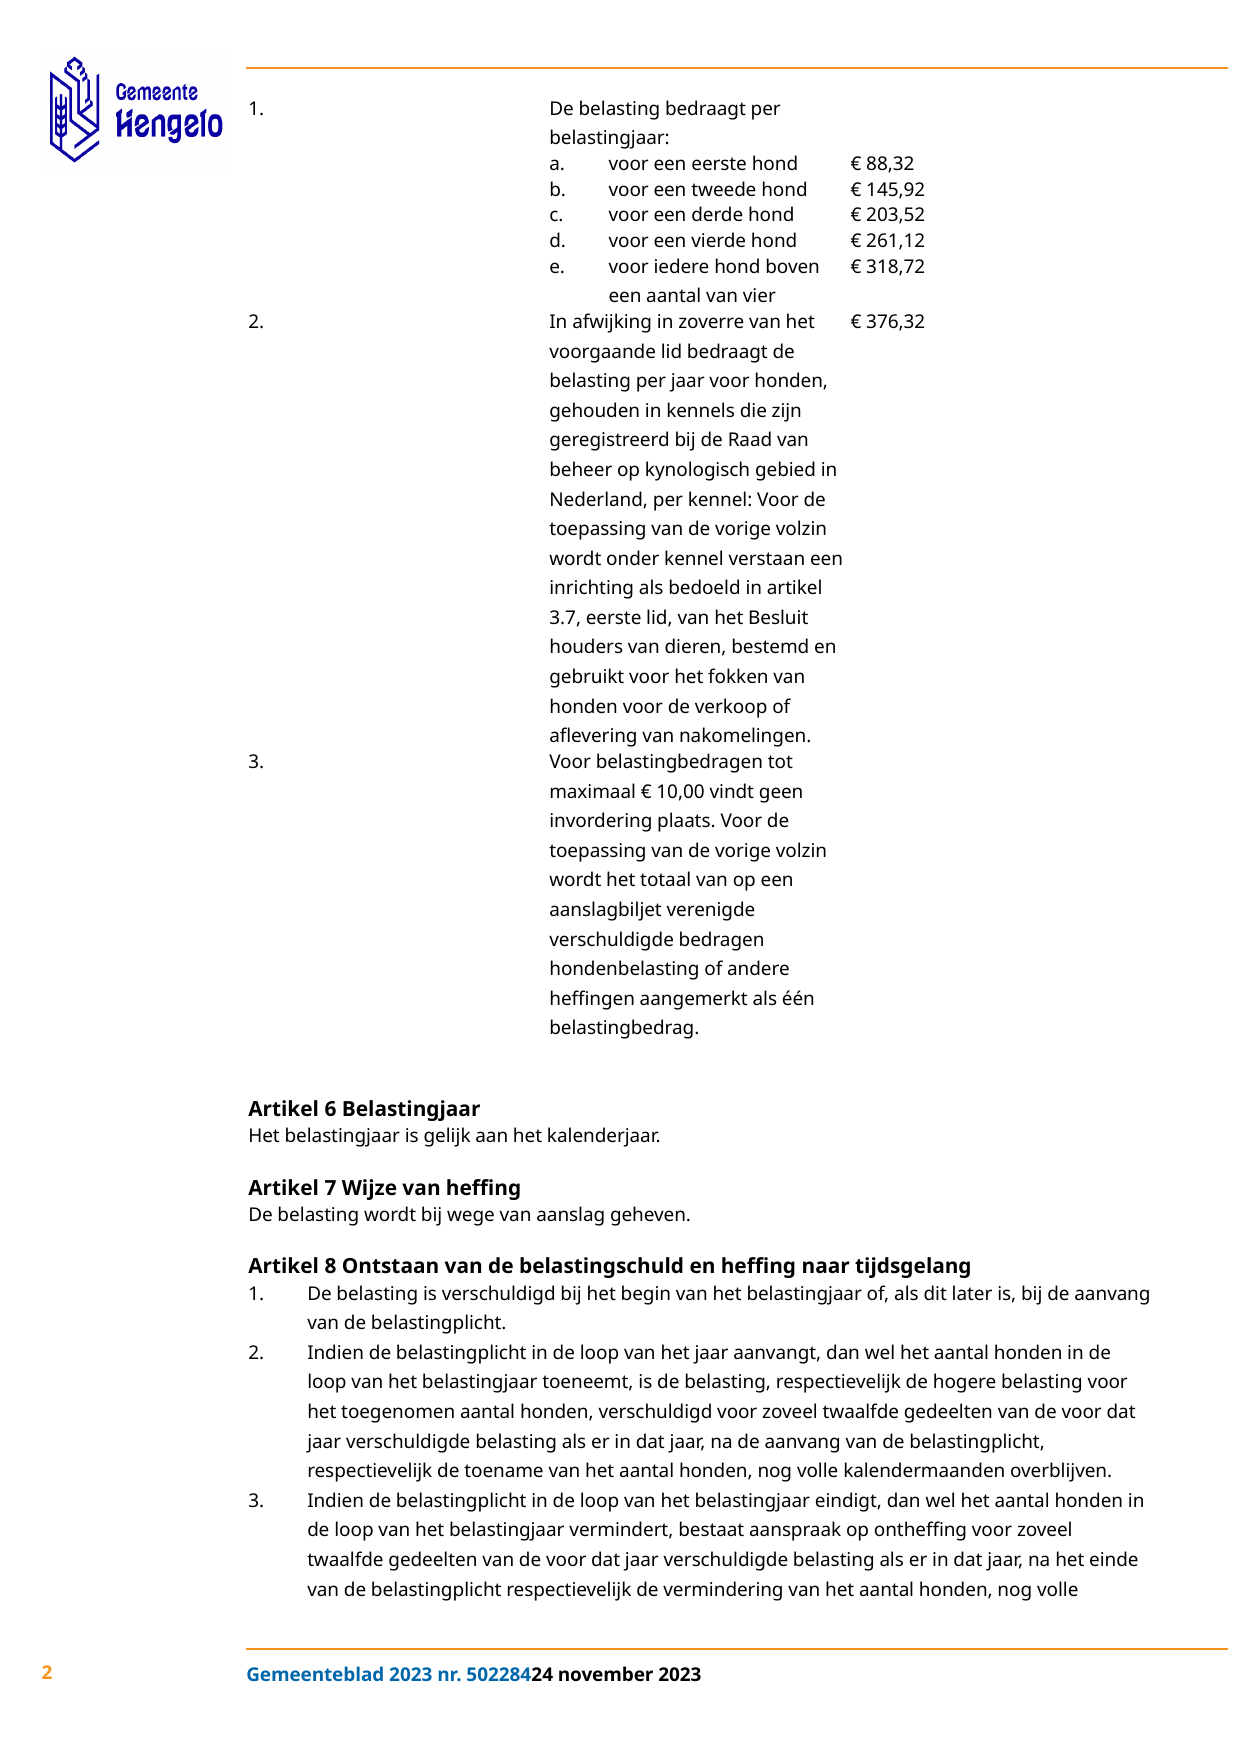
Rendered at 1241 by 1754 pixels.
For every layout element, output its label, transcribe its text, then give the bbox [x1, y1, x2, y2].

list Indien de belastingplicht in de loop van het jaar aanvangt, dan wel het aantal honden in de loop van het belastingjaar toeneemt, is de belasting, respectievelijk de hogere belasting voor het toegenomen aantal honden, verschuldigd voor zoveel twaalfde gedeelten van de voor dat jaar verschuldigde belasting als er in dat jaar, na de aanvang van de belastingplicht, respectievelijk de toename van het aantal honden, nog volle kalendermaanden overblijven. [248, 1339, 1152, 1483]
table_cell [248, 176, 549, 202]
table_cell voor een eerste hond [549, 150, 850, 176]
table_cell € 145,92 [850, 176, 1152, 202]
table_cell [248, 202, 549, 227]
table_cell 3. [248, 748, 549, 1040]
table_cell voor een vierde hond [549, 227, 850, 253]
list Indien de belastingplicht in de loop van het belastingjaar eindigt, dan wel het aantal honden in de loop van het belastingjaar vermindert, bestaat aanspraak op ontheffing voor zoveel twaalfde gedeelten van de voor dat jaar verschuldigde belasting als er in dat jaar, na het einde van de belastingplicht respectievelijk de vermindering van het aantal honden, nog volle [248, 1487, 1152, 1602]
list De belasting is verschuldigd bij het begin van het belastingjaar of, als dit later is, bij de aanvang van de belastingplicht. [248, 1280, 1152, 1335]
table_cell € 88,32 [850, 150, 1152, 176]
table_cell [248, 227, 549, 253]
table_cell [850, 748, 1152, 1040]
table_cell [248, 253, 549, 308]
table_header [850, 95, 1152, 150]
text Het belastingjaar is gelijk aan het kalenderjaar. [248, 1122, 1152, 1148]
text De belasting wordt bij wege van aanslag geheven. [248, 1201, 1152, 1227]
table_cell voor een tweede hond [549, 176, 850, 202]
text Artikel 6 Belastingjaar [248, 1094, 1152, 1122]
table_cell voor een derde hond [549, 202, 850, 227]
table_cell Voor belastingbedragen tot maximaal € 10,00 vindt geen invordering plaats. Voor de toepassing van de vorige volzin wordt het totaal van op een aanslagbiljet verenigde verschuldigde bedragen hondenbelasting of andere heffingen aangemerkt als één belastingbedrag. [549, 748, 850, 1040]
table_cell 2. [248, 308, 549, 748]
text Artikel 7 Wijze van heffing [248, 1173, 1152, 1201]
picture [41, 47, 231, 172]
table_cell voor iedere hond boven een aantal van vier [549, 253, 850, 308]
table_header 1. [248, 95, 549, 150]
table_cell € 203,52 [850, 202, 1152, 227]
table_cell [248, 150, 549, 176]
table_header De belasting bedraagt per belastingjaar: [549, 95, 850, 150]
table_cell In afwijking in zoverre van het voorgaande lid bedraagt de belasting per jaar voor honden, gehouden in kennels die zijn geregistreerd bij de Raad van beheer op kynologisch gebied in Nederland, per kennel: Voor de toepassing van de vorige volzin wordt onder kennel verstaan een inrichting als bedoeld in artikel 3.7, eerste lid, van het Besluit houders van dieren, bestemd en gebruikt voor het fokken van honden voor de verkoop of aflevering van nakomelingen. [549, 308, 850, 748]
table_cell € 376,32 [850, 308, 1152, 748]
text Artikel 8 Ontstaan van de belastingschuld en heffing naar tijdsgelang [248, 1252, 1152, 1280]
table_cell € 261,12 [850, 227, 1152, 253]
table_cell € 318,72 [850, 253, 1152, 308]
